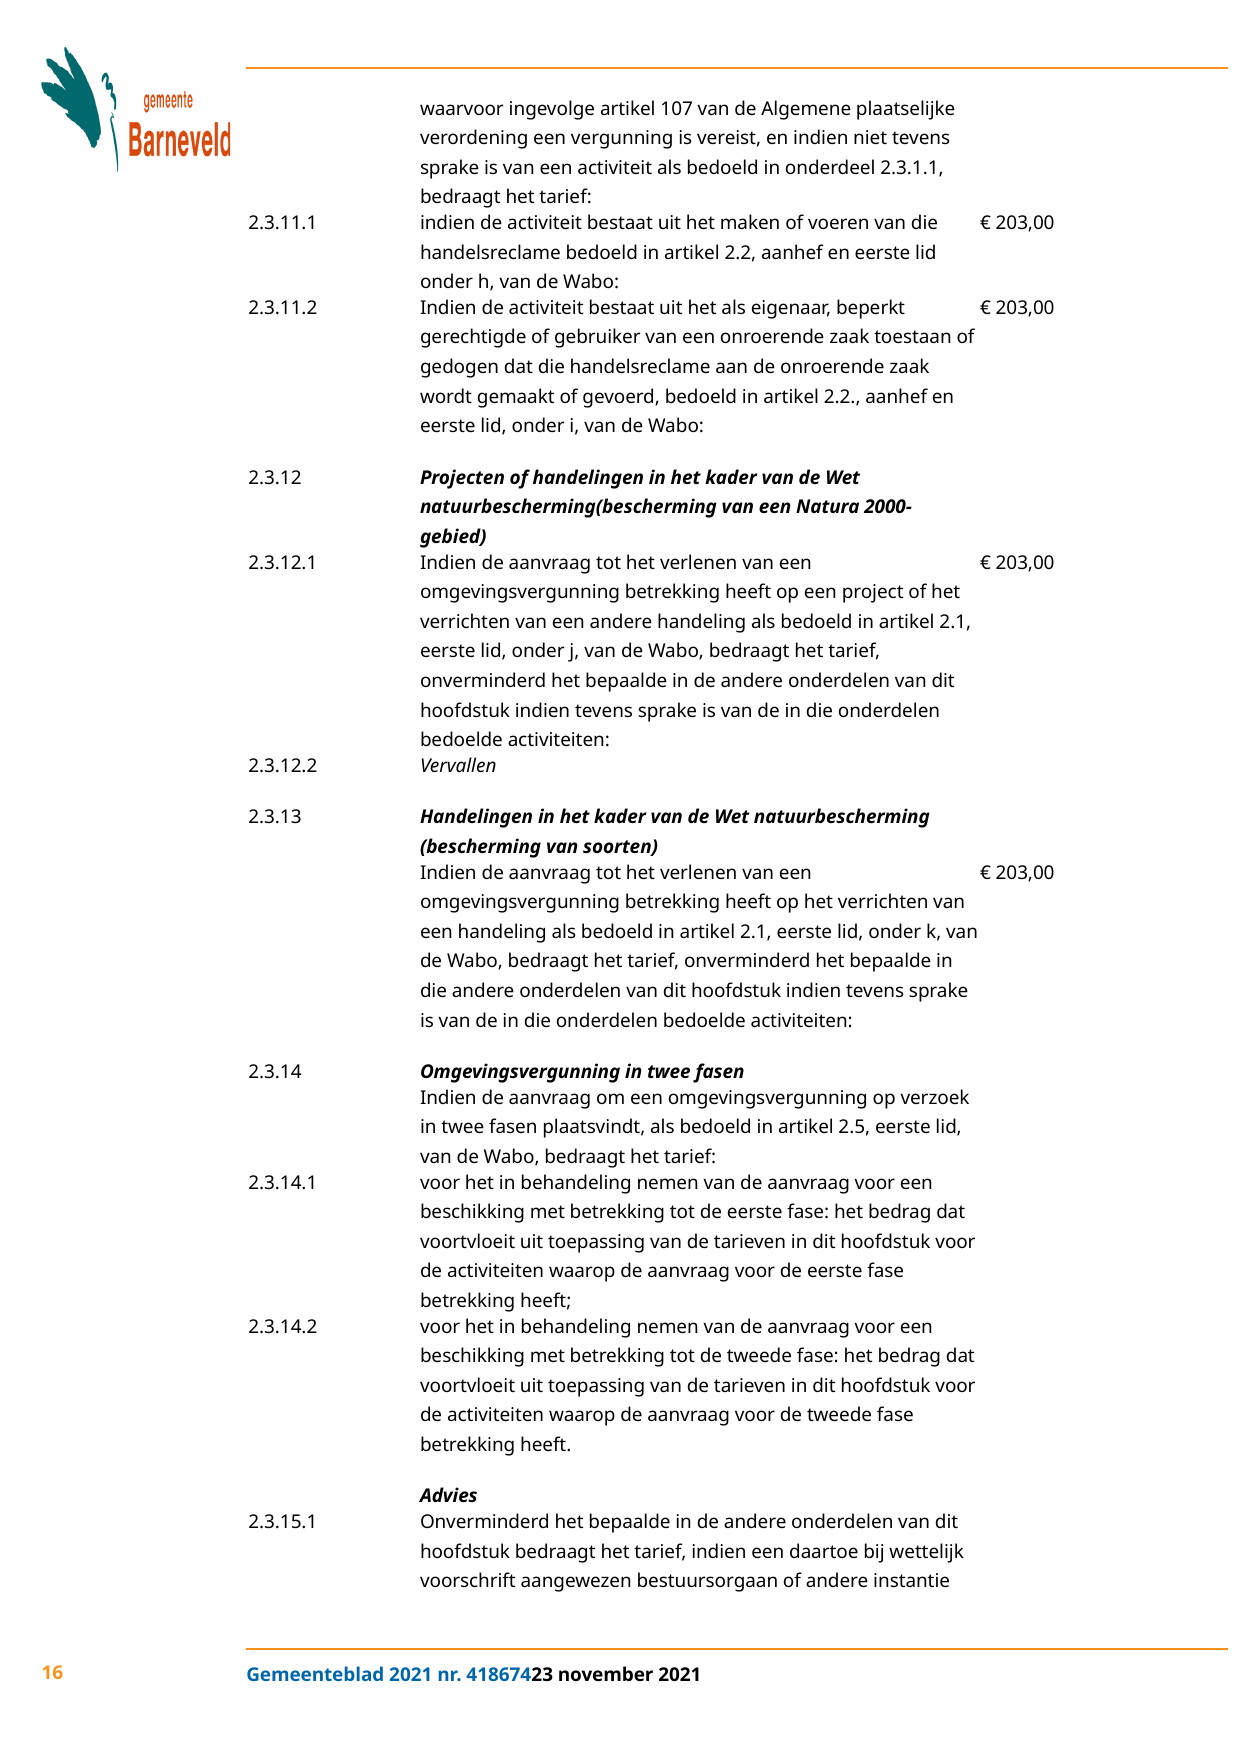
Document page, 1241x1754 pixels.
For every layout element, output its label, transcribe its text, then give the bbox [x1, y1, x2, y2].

table_cell 2.3.11.1 [248, 209, 420, 294]
table_cell [248, 1457, 420, 1483]
table_cell [980, 1084, 1152, 1169]
table_cell 2.3.15.1 [248, 1509, 420, 1593]
table_cell [980, 1058, 1152, 1084]
table_cell € 203,00 [980, 549, 1152, 752]
table_cell [980, 1509, 1152, 1593]
table_cell 2.3.12.2 [248, 752, 420, 778]
table_cell voor het in behandeling nemen van de aanvraag voor een beschikking met betrekking tot de tweede fase: het bedrag dat voortvloeit uit toepassing van de tarieven in dit hoofdstuk voor de activiteiten waarop de aanvraag voor de tweede fase betrekking heeft. [420, 1313, 980, 1457]
table_cell Indien de aanvraag tot het verlenen van een omgevingsvergunning betrekking heeft op een project of het verrichten van een andere handeling als bedoeld in artikel 2.1, eerste lid, onder j, van de Wabo, bedraagt het tarief, onverminderd het bepaalde in de andere onderdelen van dit hoofdstuk indien tevens sprake is van de in die onderdelen bedoelde activiteiten: [420, 549, 980, 752]
table_cell 2.3.12.1 [248, 549, 420, 752]
table_cell 2.3.14 [248, 1058, 420, 1084]
table_cell voor het in behandeling nemen van de aanvraag voor een beschikking met betrekking tot de eerste fase: het bedrag dat voortvloeit uit toepassing van de tarieven in dit hoofdstuk voor de activiteiten waarop de aanvraag voor de eerste fase betrekking heeft; [420, 1169, 980, 1313]
table_cell Advies [420, 1483, 980, 1508]
table_cell Projecten of handelingen in het kader van de Wet natuurbescherming(bescherming van een Natura 2000-gebied) [420, 464, 980, 549]
table_cell 2.3.12 [248, 464, 420, 549]
table_cell [980, 1033, 1152, 1058]
table_cell [248, 95, 420, 209]
table_cell 2.3.14.2 [248, 1313, 420, 1457]
table_cell Indien de activiteit bestaat uit het als eigenaar, beperkt gerechtigde of gebruiker van een onroerende zaak toestaan of gedogen dat die handelsreclame aan de onroerende zaak wordt gemaakt of gevoerd, bedoeld in artikel 2.2., aanhef en eerste lid, onder i, van de Wabo: [420, 294, 980, 438]
table_cell 2.3.13 [248, 804, 420, 859]
table_cell [980, 804, 1152, 859]
table_cell Handelingen in het kader van de Wet natuurbescherming (bescherming van soorten) [420, 804, 980, 859]
table_cell [980, 1169, 1152, 1313]
table_cell [248, 438, 420, 464]
table_cell [980, 95, 1152, 209]
table_cell 2.3.14.1 [248, 1169, 420, 1313]
table_cell [420, 1457, 980, 1483]
table_cell [980, 1483, 1152, 1508]
table_cell [248, 1084, 420, 1169]
table_cell [248, 1483, 420, 1508]
table_cell € 203,00 [980, 209, 1152, 294]
table_cell Indien de aanvraag tot het verlenen van een omgevingsvergunning betrekking heeft op het verrichten van een handeling als bedoeld in artikel 2.1, eerste lid, onder k, van de Wabo, bedraagt het tarief, onverminderd het bepaalde in die andere onderdelen van dit hoofdstuk indien tevens sprake is van de in die onderdelen bedoelde activiteiten: [420, 859, 980, 1032]
table_cell [420, 1033, 980, 1058]
table_cell [980, 752, 1152, 778]
table_cell [980, 1457, 1152, 1483]
table_cell [980, 1313, 1152, 1457]
table_cell Indien de aanvraag om een omgevingsvergunning op verzoek in twee fasen plaatsvindt, als bedoeld in artikel 2.5, eerste lid, van de Wabo, bedraagt het tarief: [420, 1084, 980, 1169]
table_cell [420, 438, 980, 464]
picture [41, 47, 231, 172]
table_cell waarvoor ingevolge artikel 107 van de Algemene plaatselijke verordening een vergunning is vereist, en indien niet tevens sprake is van een activiteit als bedoeld in onderdeel 2.3.1.1, bedraagt het tarief: [420, 95, 980, 209]
table_cell [248, 778, 420, 803]
table_cell [248, 859, 420, 1032]
table_cell [248, 1033, 420, 1058]
table_cell € 203,00 [980, 294, 1152, 438]
table_cell Onverminderd het bepaalde in de andere onderdelen van dit hoofdstuk bedraagt het tarief, indien een daartoe bij wettelijk voorschrift aangewezen bestuursorgaan of andere instantie [420, 1509, 980, 1593]
table_cell [420, 778, 980, 803]
table_cell € 203,00 [980, 859, 1152, 1032]
table_cell Vervallen [420, 752, 980, 778]
table_cell 2.3.11.2 [248, 294, 420, 438]
table_cell Omgevingsvergunning in twee fasen [420, 1058, 980, 1084]
table_cell [980, 438, 1152, 464]
table_cell [980, 778, 1152, 803]
table_cell indien de activiteit bestaat uit het maken of voeren van die handelsreclame bedoeld in artikel 2.2, aanhef en eerste lid onder h, van de Wabo: [420, 209, 980, 294]
table_cell [980, 464, 1152, 549]
